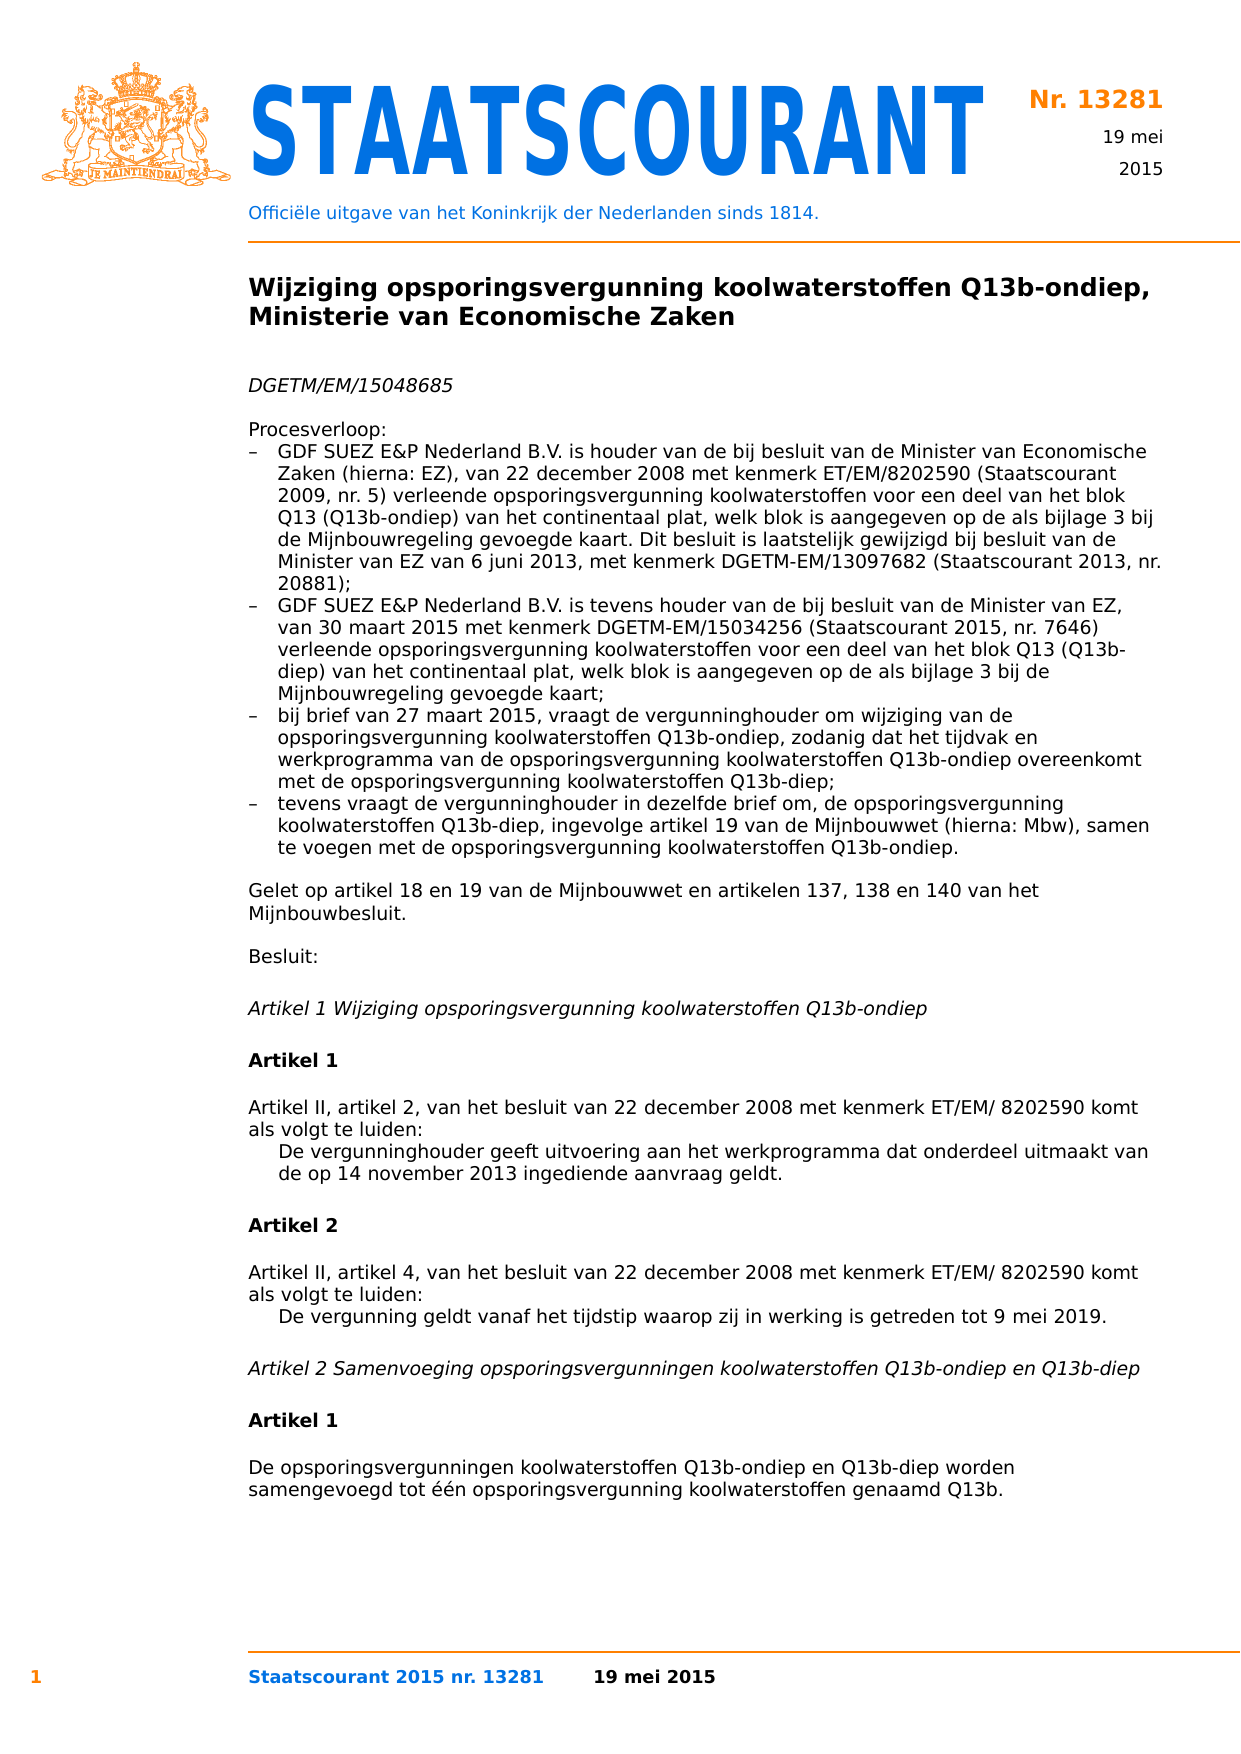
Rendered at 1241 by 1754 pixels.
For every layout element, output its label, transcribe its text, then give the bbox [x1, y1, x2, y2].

subtitle Artikel 1 Wijziging opsporingsvergunning koolwaterstoffen Q13b-ondiep [248, 998, 1163, 1020]
text De vergunning geldt vanaf het tijdstip waarop zij in werking is getreden tot 9 mei 2019. [278, 1306, 1163, 1328]
table_cell Officiële uitgave van het Koninkrijk der Nederlanden sinds 1814. [248, 203, 1240, 241]
table_header [25, 62, 248, 241]
subtitle Wijziging opsporingsvergunning koolwaterstoffen Q13b-ondiep, Ministerie van Economische Zaken [248, 273, 1163, 331]
table_header STAATSCOURANT [248, 62, 998, 203]
subtitle Artikel 2 [248, 1215, 1163, 1237]
text Gelet op artikel 18 en 19 van de Mijnbouwwet en artikelen 137, 138 en 140 van het Mijnbouwbesluit. [248, 880, 1163, 924]
text – GDF SUEZ E&P Nederland B.V. is houder van de bij besluit van de Minister van Economische Zaken (hierna: EZ), van 22 december 2008 met kenmerk ET/EM/8202590 (Staatscourant 2009, nr. 5) verleende opsporingsvergunning koolwaterstoffen voor een deel van het blok Q13 (Q13b-ondiep) van het continentaal plat, welk blok is aangegeven op de als bijlage 3 bij de Mijnbouwregeling gevoegde kaart. Dit besluit is laatstelijk gewijzigd bij besluit van de Minister van EZ van 6 juni 2013, met kenmerk DGETM-EM/13097682 (Staatscourant 2013, nr. 20881); [248, 441, 1163, 595]
text De vergunninghouder geeft uitvoering aan het werkprogramma dat onderdeel uitmaakt van de op 14 november 2013 ingediende aanvraag geldt. [278, 1141, 1163, 1185]
table_header Nr. 13281 [998, 62, 1240, 121]
text – tevens vraagt de vergunninghouder in dezelfde brief om, de opsporingsvergunning koolwaterstoffen Q13b-diep, ingevolge artikel 19 van de Mijnbouwwet (hierna: Mbw), samen te voegen met de opsporingsvergunning koolwaterstoffen Q13b-ondiep. [248, 793, 1163, 858]
text Artikel II, artikel 4, van het besluit van 22 december 2008 met kenmerk ET/EM/ 8202590 komt als volgt te luiden: [248, 1262, 1163, 1306]
picture [41, 62, 231, 186]
text – bij brief van 27 maart 2015, vraagt de vergunninghouder om wijziging van de opsporingsvergunning koolwaterstoffen Q13b-ondiep, zodanig dat het tijdvak en werkprogramma van de opsporingsvergunning koolwaterstoffen Q13b-ondiep overeenkomt met de opsporingsvergunning koolwaterstoffen Q13b-diep; [248, 705, 1163, 793]
subtitle Artikel 2 Samenvoeging opsporingsvergunningen koolwaterstoffen Q13b-ondiep en Q13b-diep [248, 1358, 1163, 1380]
text Besluit: [248, 946, 1163, 968]
subtitle Artikel 1 [248, 1050, 1163, 1072]
text Procesverloop: [248, 419, 1163, 441]
text Artikel II, artikel 2, van het besluit van 22 december 2008 met kenmerk ET/EM/ 8202590 komt als volgt te luiden: [248, 1097, 1163, 1141]
table_cell 2015 [998, 153, 1240, 203]
text DGETM/EM/15048685 [248, 375, 1163, 397]
text De opsporingsvergunningen koolwaterstoffen Q13b-ondiep en Q13b-diep worden samengevoegd tot één opsporingsvergunning koolwaterstoffen genaamd Q13b. [248, 1457, 1163, 1501]
text – GDF SUEZ E&P Nederland B.V. is tevens houder van de bij besluit van de Minister van EZ, van 30 maart 2015 met kenmerk DGETM-EM/15034256 (Staatscourant 2015, nr. 7646) verleende opsporingsvergunning koolwaterstoffen voor een deel van het blok Q13 (Q13b-diep) van het continentaal plat, welk blok is aangegeven op de als bijlage 3 bij de Mijnbouwregeling gevoegde kaart; [248, 595, 1163, 705]
subtitle Artikel 1 [248, 1410, 1163, 1432]
table_cell 19 mei [998, 121, 1240, 153]
